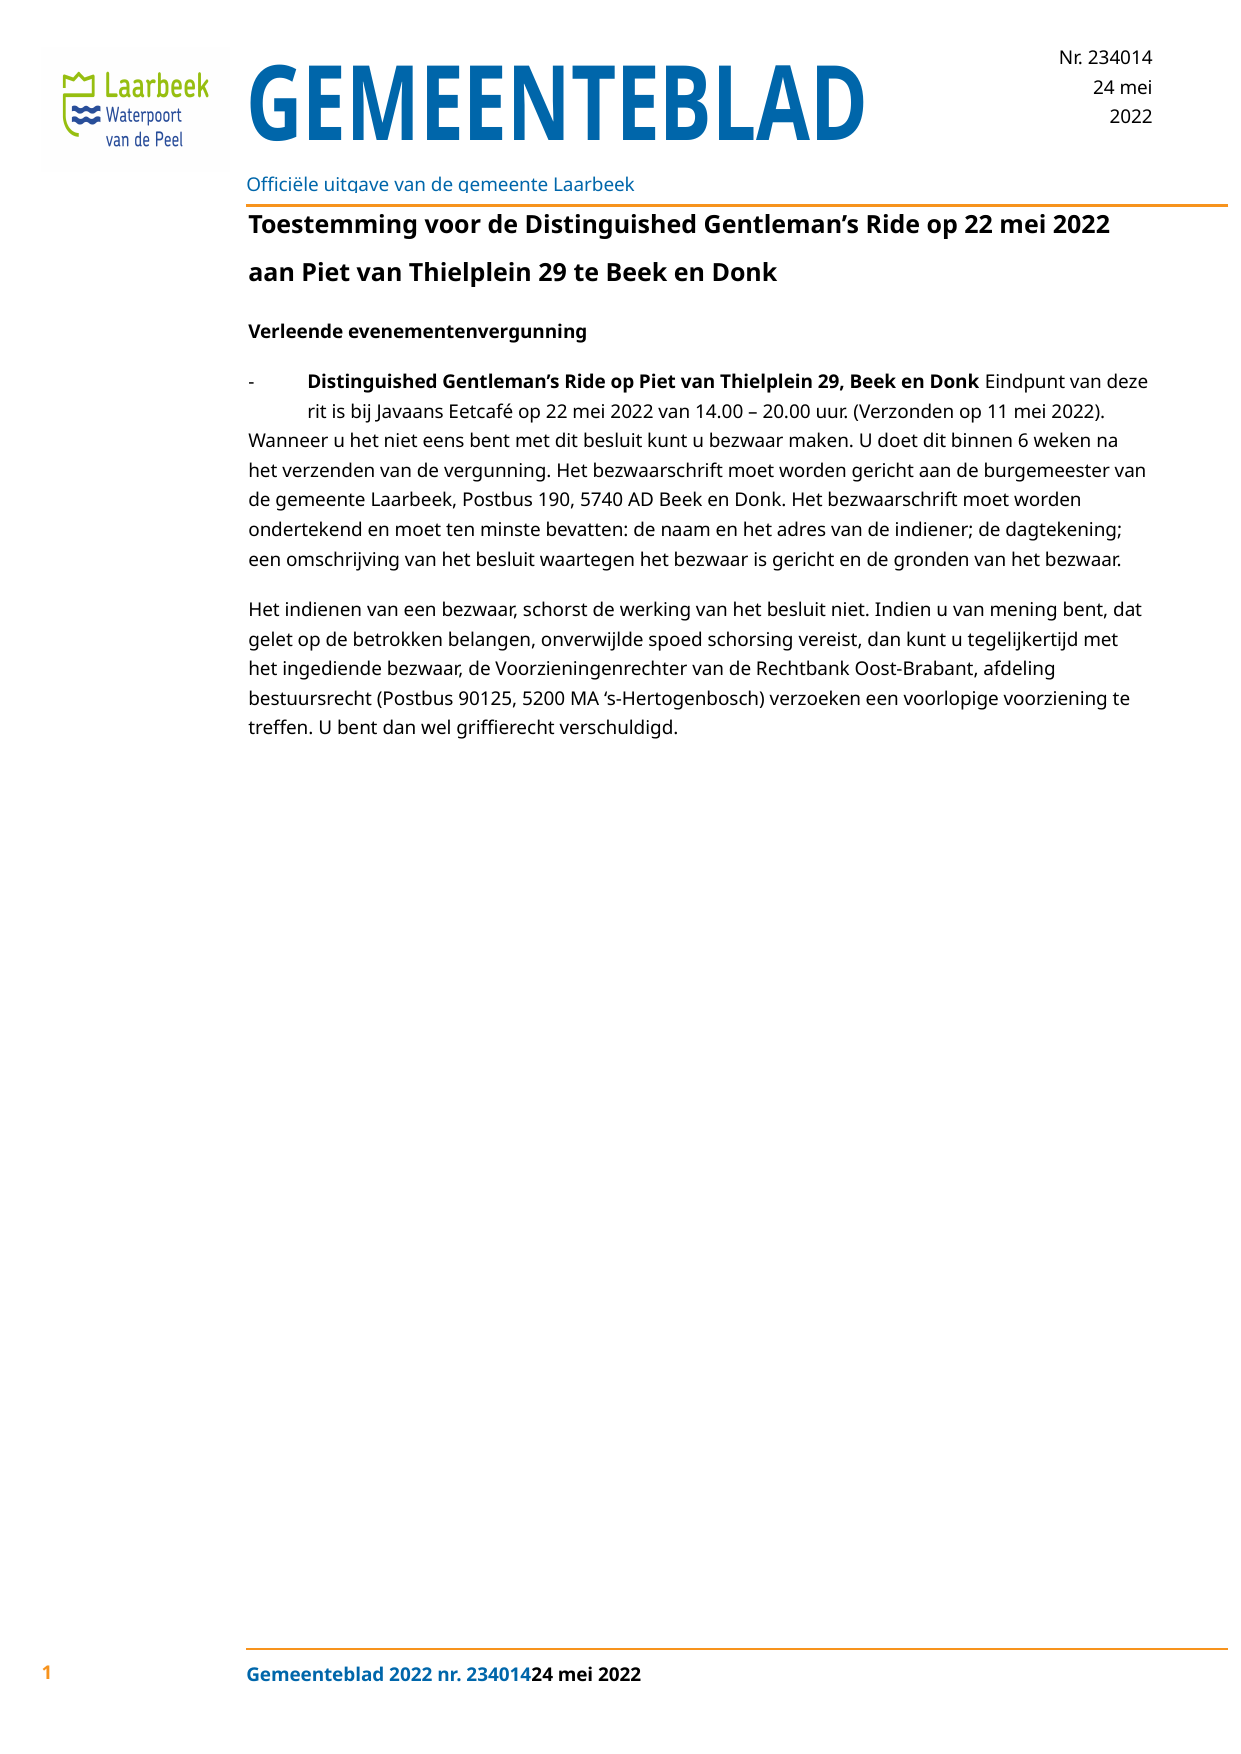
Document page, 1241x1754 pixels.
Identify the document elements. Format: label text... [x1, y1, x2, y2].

text Het indienen van een bezwaar, schorst de werking van het besluit niet. Indien u van mening bent, dat gelet op de betrokken belangen, onverwijlde spoed schorsing vereist, dan kunt u tegelijkertijd met het ingediende bezwaar, de Voorzieningenrechter van de Rechtbank Oost-Brabant, afdeling bestuursrecht (Postbus 90125, 5200 MA ‘s-Hertogenbosch) verzoeken een voorlopige voorziening te treffen. U bent dan wel griffierecht verschuldigd. [248, 596, 1152, 740]
list Distinguished Gentleman’s Ride op Piet van Thielplein 29, Beek en Donk Eindpunt van deze rit is bij Javaans Eetcafé op 22 mei 2022 van 14.00 – 20.00 uur. (Verzonden op 11 mei 2022). [248, 368, 1152, 424]
text Toestemming voor de Distinguished Gentleman’s Ride op 22 mei 2022 aan Piet van Thielplein 29 te Beek en Donk [248, 207, 1152, 288]
text Verleende evenementenvergunning [248, 318, 1152, 344]
picture [41, 47, 231, 172]
text Wanneer u het niet eens bent met dit besluit kunt u bezwaar maken. U doet dit binnen 6 weken na het verzenden van de vergunning. Het bezwaarschrift moet worden gericht aan de burgemeester van de gemeente Laarbeek, Postbus 190, 5740 AD Beek en Donk. Het bezwaarschrift moet worden ondertekend en moet ten minste bevatten: de naam en het adres van de indiener; de dagtekening; een omschrijving van het besluit waartegen het bezwaar is gericht en de gronden van het bezwaar. [248, 427, 1152, 572]
